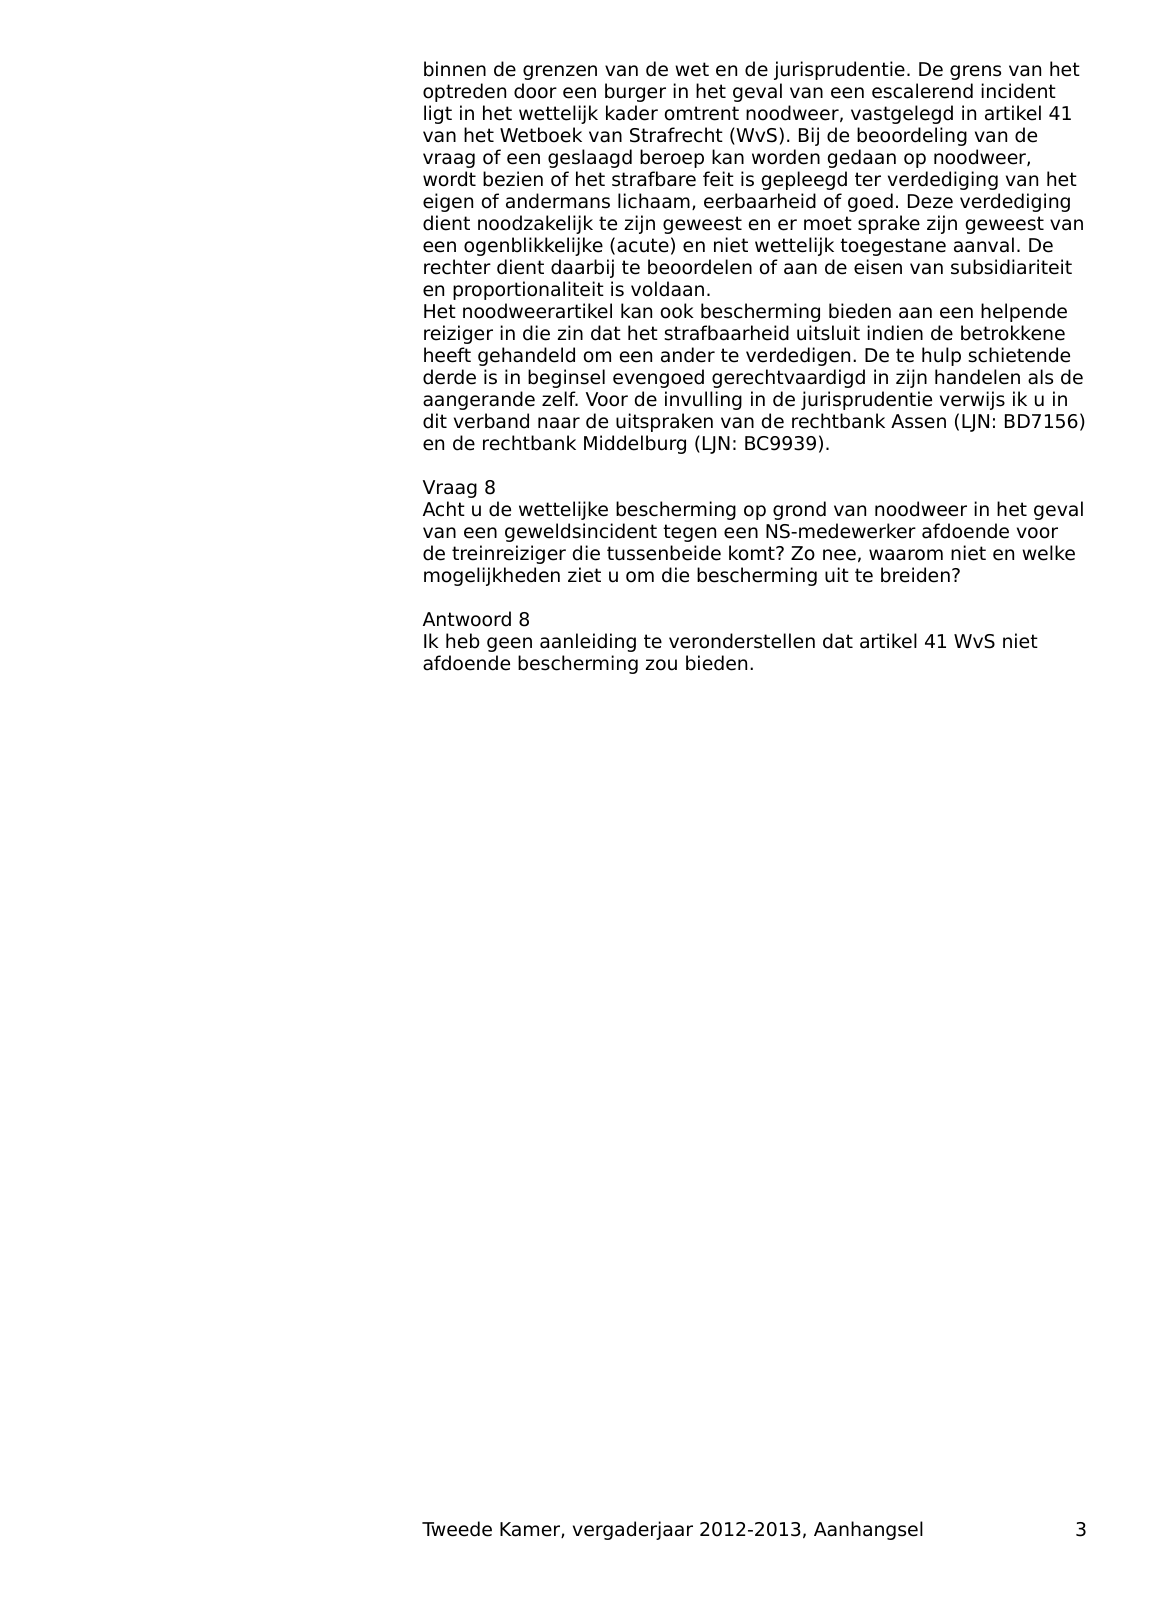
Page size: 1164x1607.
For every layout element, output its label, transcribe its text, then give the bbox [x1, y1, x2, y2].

text binnen de grenzen van de wet en de jurisprudentie. De grens van het optreden door een burger in het geval van een escalerend incident ligt in het wettelijk kader omtrent noodweer, vastgelegd in artikel 41 van het Wetboek van Strafrecht (WvS). Bij de beoordeling van de vraag of een geslaagd beroep kan worden gedaan op noodweer, wordt bezien of het strafbare feit is gepleegd ter verdediging van het eigen of andermans lichaam, eerbaarheid of goed. Deze verdediging dient noodzakelijk te zijn geweest en er moet sprake zijn geweest van een ogenblikkelijke (acute) en niet wettelijk toegestane aanval. De rechter dient daarbij te beoordelen of aan de eisen van subsidiariteit en proportionaliteit is voldaan. [422, 59, 1087, 301]
text Vraag 8 [422, 477, 1087, 499]
text Antwoord 8 [422, 609, 1087, 631]
text Het noodweerartikel kan ook bescherming bieden aan een helpende reiziger in die zin dat het strafbaarheid uitsluit indien de betrokkene heeft gehandeld om een ander te verdedigen. De te hulp schietende derde is in beginsel evengoed gerechtvaardigd in zijn handelen als de aangerande zelf. Voor de invulling in de jurisprudentie verwijs ik u in dit verband naar de uitspraken van de rechtbank Assen (LJN: BD7156) en de rechtbank Middelburg (LJN: BC9939). [422, 301, 1087, 455]
text Acht u de wettelijke bescherming op grond van noodweer in het geval van een geweldsincident tegen een NS-medewerker afdoende voor de treinreiziger die tussenbeide komt? Zo nee, waarom niet en welke mogelijkheden ziet u om die bescherming uit te breiden? [422, 499, 1087, 587]
text Ik heb geen aanleiding te veronderstellen dat artikel 41 WvS niet afdoende bescherming zou bieden. [422, 631, 1087, 675]
